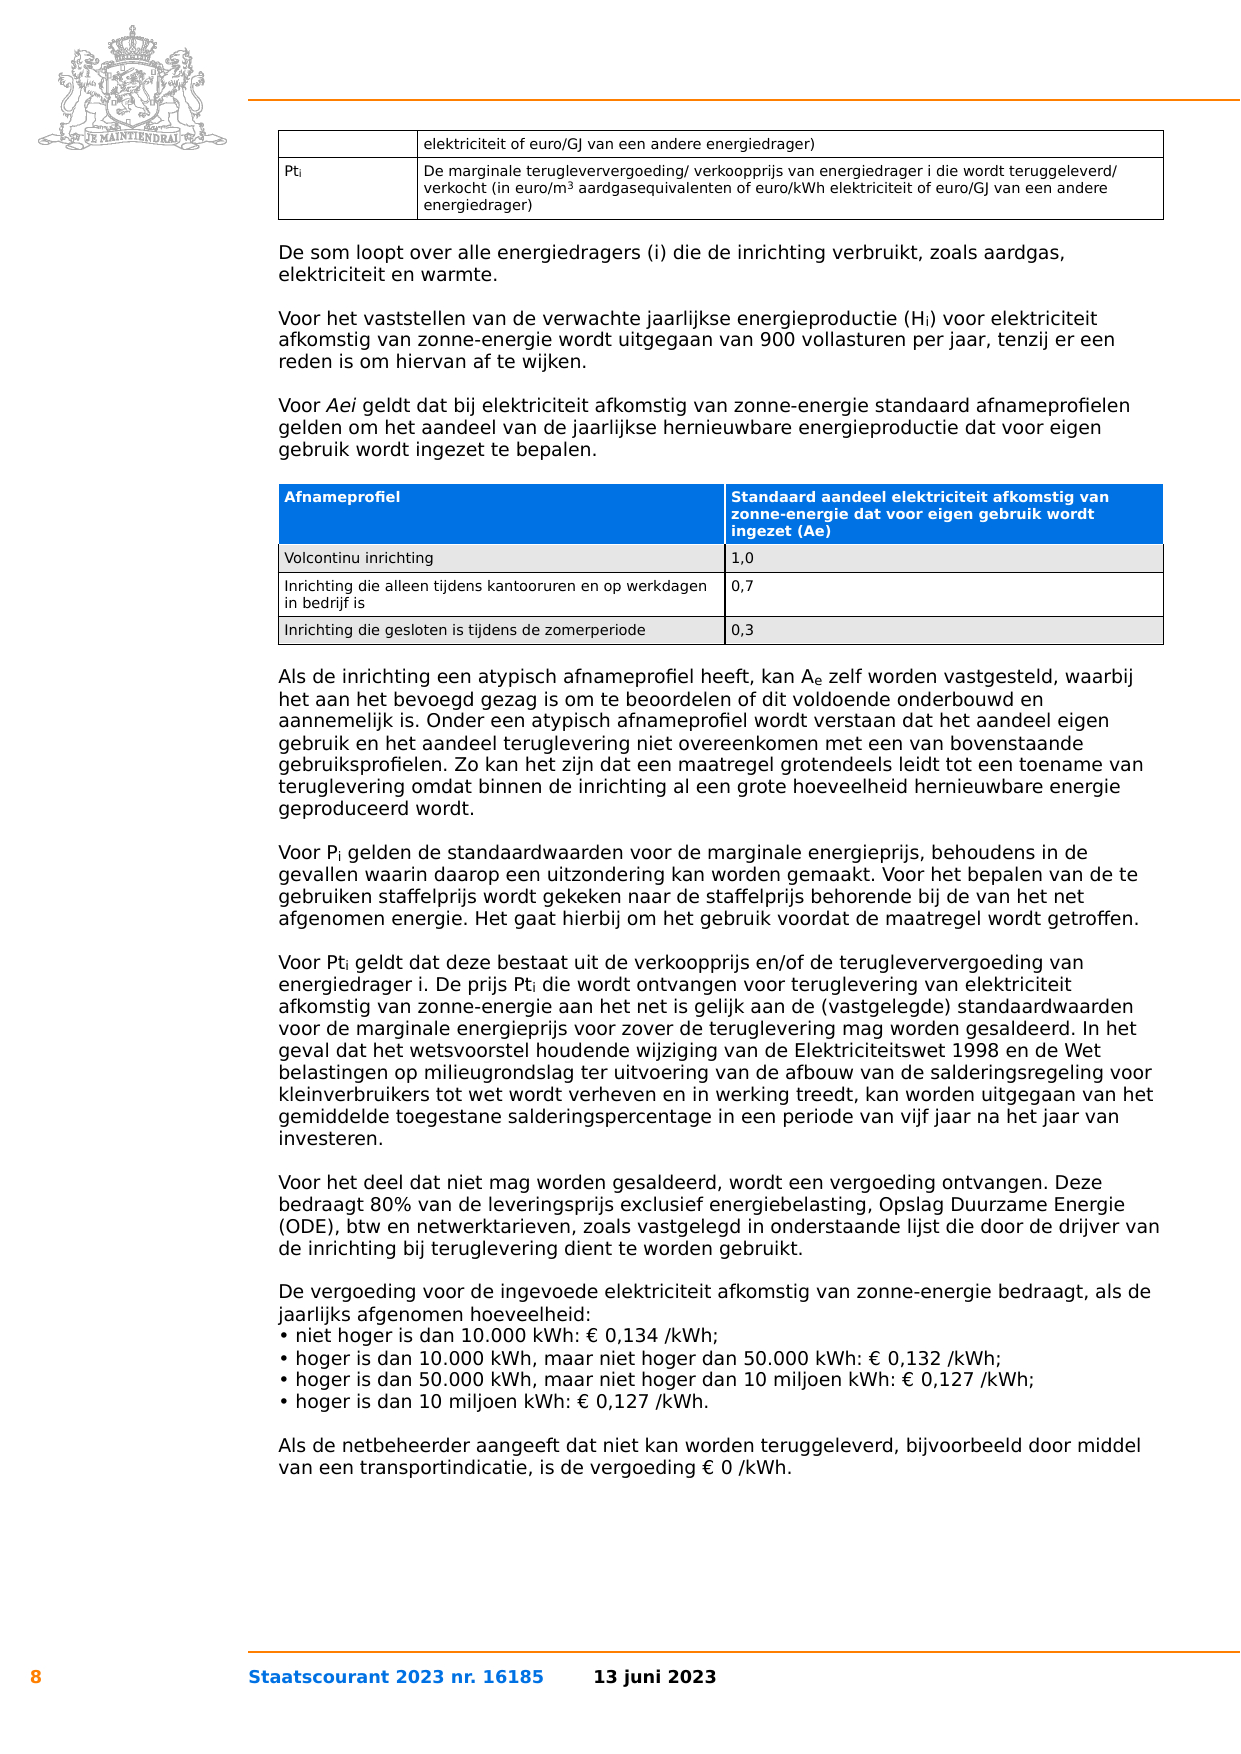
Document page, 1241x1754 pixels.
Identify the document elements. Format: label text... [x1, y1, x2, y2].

table_cell Pti [279, 158, 417, 219]
text Voor Pti geldt dat deze bestaat uit de verkoopprijs en/of de terugleververgoeding van energiedrager i. De prijs Pti die wordt ontvangen voor teruglevering van elektriciteit afkomstig van zonne-energie aan het net is gelijk aan de (vastgelegde) standaardwaarden voor de marginale energieprijs voor zover de teruglevering mag worden gesaldeerd. In het geval dat het wetsvoorstel houdende wijziging van de Elektriciteitswet 1998 en de Wet belastingen op milieugrondslag ter uitvoering van de afbouw van de salderingsregeling voor kleinverbruikers tot wet wordt verheven en in werking treedt, kan worden uitgegaan van het gemiddelde toegestane salderingspercentage in een periode van vijf jaar na het jaar van investeren. [278, 952, 1163, 1150]
table_cell Inrichting die alleen tijdens kantooruren en op werkdagen in bedrijf is [279, 573, 724, 616]
text Als de netbeheerder aangeeft dat niet kan worden teruggeleverd, bijvoorbeeld door middel van een transportindicatie, is de vergoeding € 0 /kWh. [278, 1435, 1163, 1479]
table_cell De marginale terugleververgoeding/ verkoopprijs van energiedrager i die wordt teruggeleverd/ verkocht (in euro/m3 aardgasequivalenten of euro/kWh elektriciteit of euro/GJ van een andere energiedrager) [418, 158, 1163, 219]
text • hoger is dan 50.000 kWh, maar niet hoger dan 10 miljoen kWh: € 0,127 /kWh; [278, 1369, 1163, 1391]
table_cell elektriciteit of euro/GJ van een andere energiedrager) [418, 131, 1163, 157]
text • hoger is dan 10.000 kWh, maar niet hoger dan 50.000 kWh: € 0,132 /kWh; [278, 1347, 1163, 1369]
text Voor het vaststellen van de verwachte jaarlijkse energieproductie (Hi) voor elektriciteit afkomstig van zonne-energie wordt uitgegaan van 900 vollasturen per jaar, tenzij er een reden is om hiervan af te wijken. [278, 307, 1163, 373]
table_header Standaard aandeel elektriciteit afkomstig van zonne-energie dat voor eigen gebruik wordt ingezet (Ae) [726, 484, 1163, 544]
table_cell 1,0 [726, 545, 1163, 572]
text De som loopt over alle energiedragers (i) die de inrichting verbruikt, zoals aardgas, elektriciteit en warmte. [278, 242, 1163, 286]
text De vergoeding voor de ingevoede elektriciteit afkomstig van zonne-energie bedraagt, als de jaarlijks afgenomen hoeveelheid: [278, 1281, 1163, 1325]
table_cell 0,7 [726, 573, 1163, 616]
table_cell [279, 131, 417, 157]
text Voor Pi gelden de standaardwaarden voor de marginale energieprijs, behoudens in de gevallen waarin daarop een uitzondering kan worden gemaakt. Voor het bepalen van de te gebruiken staffelprijs wordt gekeken naar de staffelprijs behorende bij de van het net afgenomen energie. Het gaat hierbij om het gebruik voordat de maatregel wordt getroffen. [278, 842, 1163, 930]
picture [38, 25, 227, 150]
text Voor het deel dat niet mag worden gesaldeerd, wordt een vergoeding ontvangen. Deze bedraagt 80% van de leveringsprijs exclusief energiebelasting, Opslag Duurzame Energie (ODE), btw en netwerktarieven, zoals vastgelegd in onderstaande lijst die door de drijver van de inrichting bij teruglevering dient te worden gebruikt. [278, 1172, 1163, 1259]
table_cell Inrichting die gesloten is tijdens de zomerperiode [279, 617, 724, 643]
text • hoger is dan 10 miljoen kWh: € 0,127 /kWh. [278, 1391, 1163, 1413]
text Als de inrichting een atypisch afnameprofiel heeft, kan Ae zelf worden vastgesteld, waarbij het aan het bevoegd gezag is om te beoordelen of dit voldoende onderbouwd en aannemelijk is. Onder een atypisch afnameprofiel wordt verstaan dat het aandeel eigen gebruik en het aandeel teruglevering niet overeenkomen met een van bovenstaande gebruiksprofielen. Zo kan het zijn dat een maatregel grotendeels leidt tot een toename van teruglevering omdat binnen de inrichting al een grote hoeveelheid hernieuwbare energie geproduceerd wordt. [278, 666, 1163, 820]
table_header Afnameprofiel [279, 484, 724, 544]
table_cell Volcontinu inrichting [279, 545, 724, 572]
text • niet hoger is dan 10.000 kWh: € 0,134 /kWh; [278, 1325, 1163, 1347]
table_cell 0,3 [726, 617, 1163, 643]
text Voor Aei geldt dat bij elektriciteit afkomstig van zonne-energie standaard afnameprofielen gelden om het aandeel van de jaarlijkse hernieuwbare energieproductie dat voor eigen gebruik wordt ingezet te bepalen. [278, 395, 1163, 461]
